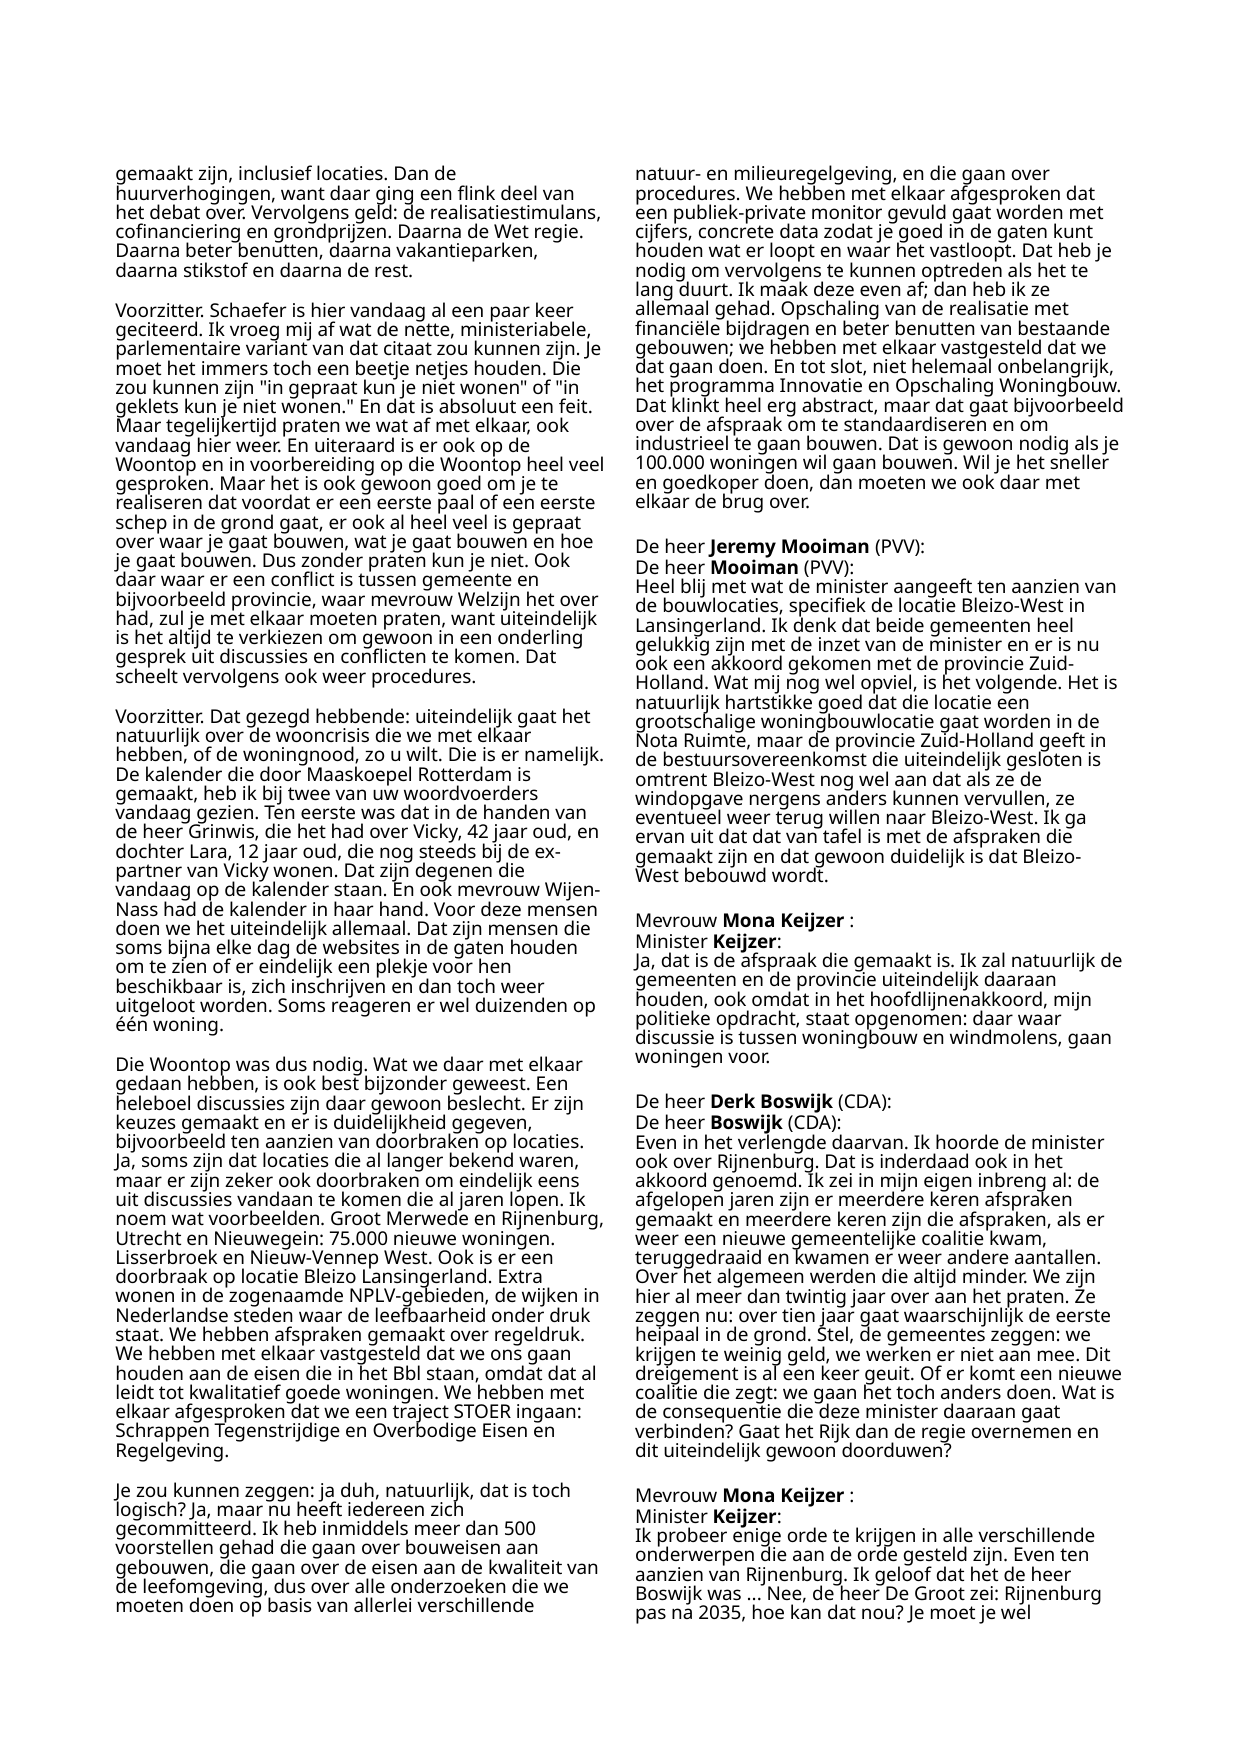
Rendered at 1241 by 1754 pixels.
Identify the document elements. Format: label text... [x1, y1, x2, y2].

text De heer Mooiman (PVV): [635, 559, 1125, 578]
text Voorzitter. Dat gezegd hebbende: uiteindelijk gaat het natuurlijk over de wooncrisis die we met elkaar hebben, of de woningnood, zo u wilt. Die is er namelijk. De kalender die door Maaskoepel Rotterdam is gemaakt, heb ik bij twee van uw woordvoerders vandaag gezien. Ten eerste was dat in de handen van de heer Grinwis, die het had over Vicky, 42 jaar oud, en dochter Lara, 12 jaar oud, die nog steeds bij de ex-partner van Vicky wonen. Dat zijn degenen die vandaag op de kalender staan. En ook mevrouw Wijen-Nass had de kalender in haar hand. Voor deze mensen doen we het uiteindelijk allemaal. Dat zijn mensen die soms bijna elke dag de websites in de gaten houden om te zien of er eindelijk een plekje voor hen beschikbaar is, zich inschrijven en dan toch weer uitgeloot worden. Soms reageren er wel duizenden op één woning. [115, 708, 605, 1035]
text De heer Jeremy Mooiman (PVV): [635, 533, 1125, 559]
text De heer Derk Boswijk (CDA): [635, 1089, 1125, 1114]
text De heer Boswijk (CDA): [635, 1114, 1125, 1134]
text natuur- en milieuregelgeving, en die gaan over procedures. We hebben met elkaar afgesproken dat een publiek-private monitor gevuld gaat worden met cijfers, concrete data zodat je goed in de gaten kunt houden wat er loopt en waar het vastloopt. Dat heb je nodig om vervolgens te kunnen optreden als het te lang duurt. Ik maak deze even af; dan heb ik ze allemaal gehad. Opschaling van de realisatie met financiële bijdragen en beter benutten van bestaande gebouwen; we hebben met elkaar vastgesteld dat we dat gaan doen. En tot slot, niet helemaal onbelangrijk, het programma Innovatie en Opschaling Woningbouw. Dat klinkt heel erg abstract, maar dat gaat bijvoorbeeld over de afspraak om te standaardiseren en om industrieel te gaan bouwen. Dat is gewoon nodig als je 100.000 woningen wil gaan bouwen. Wil je het sneller en goedkoper doen, dan moeten we ook daar met elkaar de brug over. [635, 165, 1125, 512]
text Even in het verlengde daarvan. Ik hoorde de minister ook over Rijnenburg. Dat is inderdaad ook in het akkoord genoemd. Ik zei in mijn eigen inbreng al: de afgelopen jaren zijn er meerdere keren afspraken gemaakt en meerdere keren zijn die afspraken, als er weer een nieuwe gemeentelijke coalitie kwam, teruggedraaid en kwamen er weer andere aantallen. Over het algemeen werden die altijd minder. We zijn hier al meer dan twintig jaar over aan het praten. Ze zeggen nu: over tien jaar gaat waarschijnlijk de eerste heipaal in de grond. Stel, de gemeentes zeggen: we krijgen te weinig geld, we werken er niet aan mee. Dit dreigement is al een keer geuit. Of er komt een nieuwe coalitie die zegt: we gaan het toch anders doen. Wat is de consequentie die deze minister daaraan gaat verbinden? Gaat het Rijk dan de regie overnemen en dit uiteindelijk gewoon doorduwen? [635, 1134, 1125, 1461]
text Voorzitter. Schaefer is hier vandaag al een paar keer geciteerd. Ik vroeg mij af wat de nette, ministeriabele, parlementaire variant van dat citaat zou kunnen zijn. Je moet het immers toch een beetje netjes houden. Die zou kunnen zijn "in gepraat kun je niet wonen" of "in geklets kun je niet wonen." En dat is absoluut een feit. Maar tegelijkertijd praten we wat af met elkaar, ook vandaag hier weer. En uiteraard is er ook op de Woontop en in voorbereiding op die Woontop heel veel gesproken. Maar het is ook gewoon goed om je te realiseren dat voordat er een eerste paal of een eerste schep in de grond gaat, er ook al heel veel is gepraat over waar je gaat bouwen, wat je gaat bouwen en hoe je gaat bouwen. Dus zonder praten kun je niet. Ook daar waar er een conflict is tussen gemeente en bijvoorbeeld provincie, waar mevrouw Welzijn het over had, zul je met elkaar moeten praten, want uiteindelijk is het altijd te verkiezen om gewoon in een onderling gesprek uit discussies en conflicten te komen. Dat scheelt vervolgens ook weer procedures. [115, 302, 605, 687]
text Ja, dat is de afspraak die gemaakt is. Ik zal natuurlijk de gemeenten en de provincie uiteindelijk daaraan houden, ook omdat in het hoofdlijnenakkoord, mijn politieke opdracht, staat opgenomen: daar waar discussie is tussen woningbouw en windmolens, gaan woningen voor. [635, 952, 1125, 1068]
text gemaakt zijn, inclusief locaties. Dan de huurverhogingen, want daar ging een flink deel van het debat over. Vervolgens geld: de realisatiestimulans, cofinanciering en grondprijzen. Daarna de Wet regie. Daarna beter benutten, daarna vakantieparken, daarna stikstof en daarna de rest. [115, 165, 605, 281]
text Minister Keijzer: [635, 933, 1125, 952]
text Die Woontop was dus nodig. Wat we daar met elkaar gedaan hebben, is ook best bijzonder geweest. Een heleboel discussies zijn daar gewoon beslecht. Er zijn keuzes gemaakt en er is duidelijkheid gegeven, bijvoorbeeld ten aanzien van doorbraken op locaties. Ja, soms zijn dat locaties die al langer bekend waren, maar er zijn zeker ook doorbraken om eindelijk eens uit discussies vandaan te komen die al jaren lopen. Ik noem wat voorbeelden. Groot Merwede en Rijnenburg, Utrecht en Nieuwegein: 75.000 nieuwe woningen. Lisserbroek en Nieuw-Vennep West. Ook is er een doorbraak op locatie Bleizo Lansingerland. Extra wonen in de zogenaamde NPLV-gebieden, de wijken in Nederlandse steden waar de leefbaarheid onder druk staat. We hebben afspraken gemaakt over regeldruk. We hebben met elkaar vastgesteld dat we ons gaan houden aan de eisen die in het Bbl staan, omdat dat al leidt tot kwalitatief goede woningen. We hebben met elkaar afgesproken dat we een traject STOER ingaan: Schrappen Tegenstrijdige en Overbodige Eisen en Regelgeving. [115, 1056, 605, 1461]
text Je zou kunnen zeggen: ja duh, natuurlijk, dat is toch logisch? Ja, maar nu heeft iedereen zich gecommitteerd. Ik heb inmiddels meer dan 500 voorstellen gehad die gaan over bouweisen aan gebouwen, die gaan over de eisen aan de kwaliteit van de leefomgeving, dus over alle onderzoeken die we moeten doen op basis van allerlei verschillende [115, 1482, 605, 1616]
text Heel blij met wat de minister aangeeft ten aanzien van de bouwlocaties, specifiek de locatie Bleizo-West in Lansingerland. Ik denk dat beide gemeenten heel gelukkig zijn met de inzet van de minister en er is nu ook een akkoord gekomen met de provincie Zuid-Holland. Wat mij nog wel opviel, is het volgende. Het is natuurlijk hartstikke goed dat die locatie een grootschalige woningbouwlocatie gaat worden in de Nota Ruimte, maar de provincie Zuid-Holland geeft in de bestuursovereenkomst die uiteindelijk gesloten is omtrent Bleizo-West nog wel aan dat als ze de windopgave nergens anders kunnen vervullen, ze eventueel weer terug willen naar Bleizo-West. Ik ga ervan uit dat dat van tafel is met de afspraken die gemaakt zijn en dat gewoon duidelijk is dat Bleizo-West bebouwd wordt. [635, 578, 1125, 886]
text Mevrouw Mona Keijzer : [635, 1482, 1125, 1508]
text Minister Keijzer: [635, 1508, 1125, 1527]
text Mevrouw Mona Keijzer : [635, 907, 1125, 933]
text Ik probeer enige orde te krijgen in alle verschillende onderwerpen die aan de orde gesteld zijn. Even ten aanzien van Rijnenburg. Ik geloof dat het de heer Boswijk was ... Nee, de heer De Groot zei: Rijnenburg pas na 2035, hoe kan dat nou? Je moet je wel [635, 1527, 1125, 1623]
